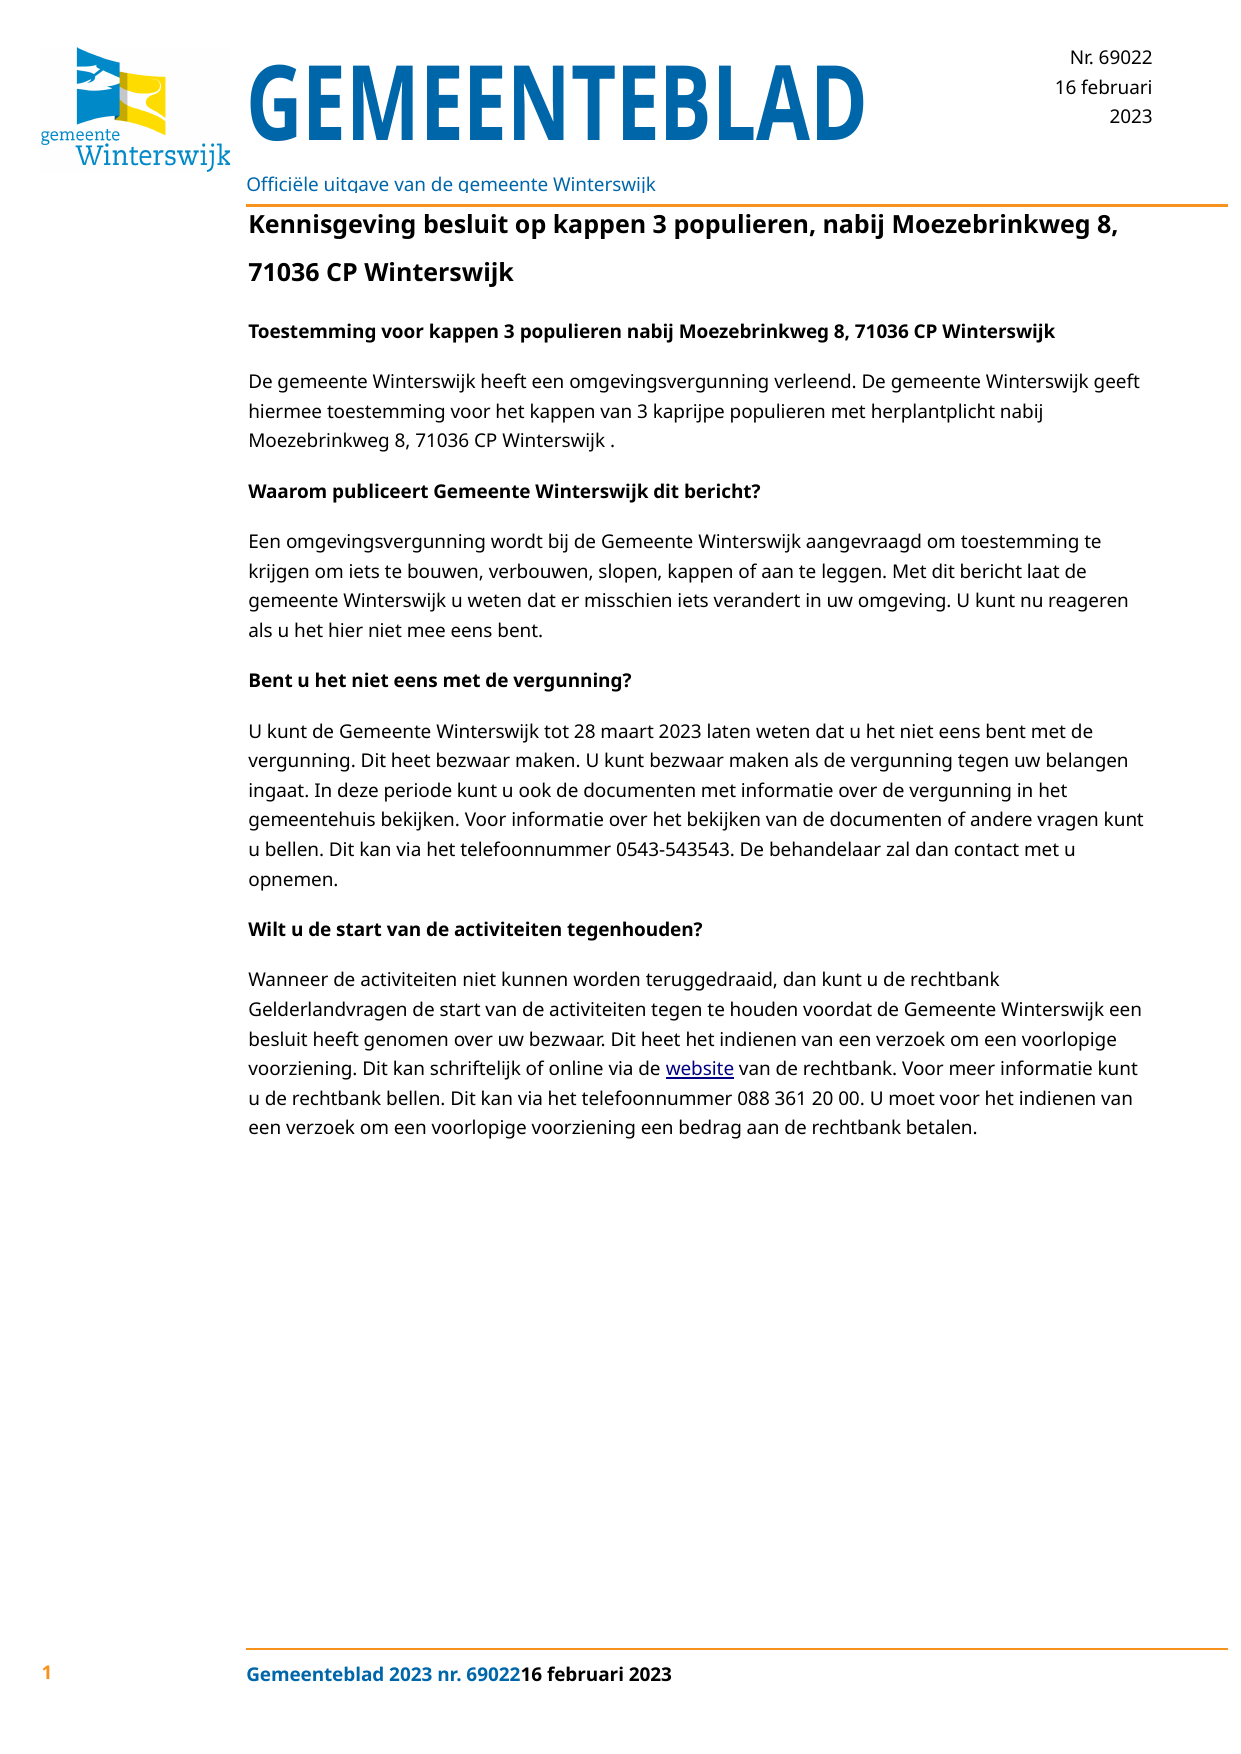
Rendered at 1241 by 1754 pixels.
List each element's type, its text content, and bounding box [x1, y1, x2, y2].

picture [225, 153, 231, 162]
text Toestemming voor kappen 3 populieren nabij Moezebrinkweg 8, 71036 CP Winterswijk [248, 318, 1152, 344]
text Waarom publiceert Gemeente Winterswijk dit bericht? [248, 478, 1152, 504]
text Wanneer de activiteiten niet kunnen worden teruggedraaid, dan kunt u de rechtbank Gelderlandvragen de start van de activiteiten tegen te houden voordat de Gemeente Winterswijk een besluit heeft genomen over uw bezwaar. Dit heet het indienen van een verzoek om een voorlopige voorziening. Dit kan schriftelijk of online via de website van de rechtbank. Voor meer informatie kunt u de rechtbank bellen. Dit kan via het telefoonnummer 088 361 20 00. U moet voor het indienen van een verzoek om een voorlopige voorziening een bedrag aan de rechtbank betalen. [248, 967, 1152, 1140]
text Een omgevingsvergunning wordt bij de Gemeente Winterswijk aangevraagd om toestemming te krijgen om iets te bouwen, verbouwen, slopen, kappen of aan te leggen. Met dit bericht laat de gemeente Winterswijk u weten dat er misschien iets verandert in uw omgeving. U kunt nu reageren als u het hier niet mee eens bent. [248, 528, 1152, 643]
text De gemeente Winterswijk heeft een omgevingsvergunning verleend. De gemeente Winterswijk geeft hiermee toestemming voor het kappen van 3 kaprijpe populieren met herplantplicht nabij Moezebrinkweg 8, 71036 CP Winterswijk . [248, 368, 1152, 453]
text Kennisgeving besluit op kappen 3 populieren, nabij Moezebrinkweg 8, 71036 CP Winterswijk [248, 207, 1152, 288]
picture [41, 47, 231, 172]
text U kunt de Gemeente Winterswijk tot 28 maart 2023 laten weten dat u het niet eens bent met de vergunning. Dit heet bezwaar maken. U kunt bezwaar maken als de vergunning tegen uw belangen ingaat. In deze periode kunt u ook de documenten met informatie over de vergunning in het gemeentehuis bekijken. Voor informatie over het bekijken van de documenten of andere vragen kunt u bellen. Dit kan via het telefoonnummer 0543-543543. De behandelaar zal dan contact met u opnemen. [248, 718, 1152, 892]
text Bent u het niet eens met de vergunning? [248, 667, 1152, 693]
text Wilt u de start van de activiteiten tegenhouden? [248, 916, 1152, 942]
